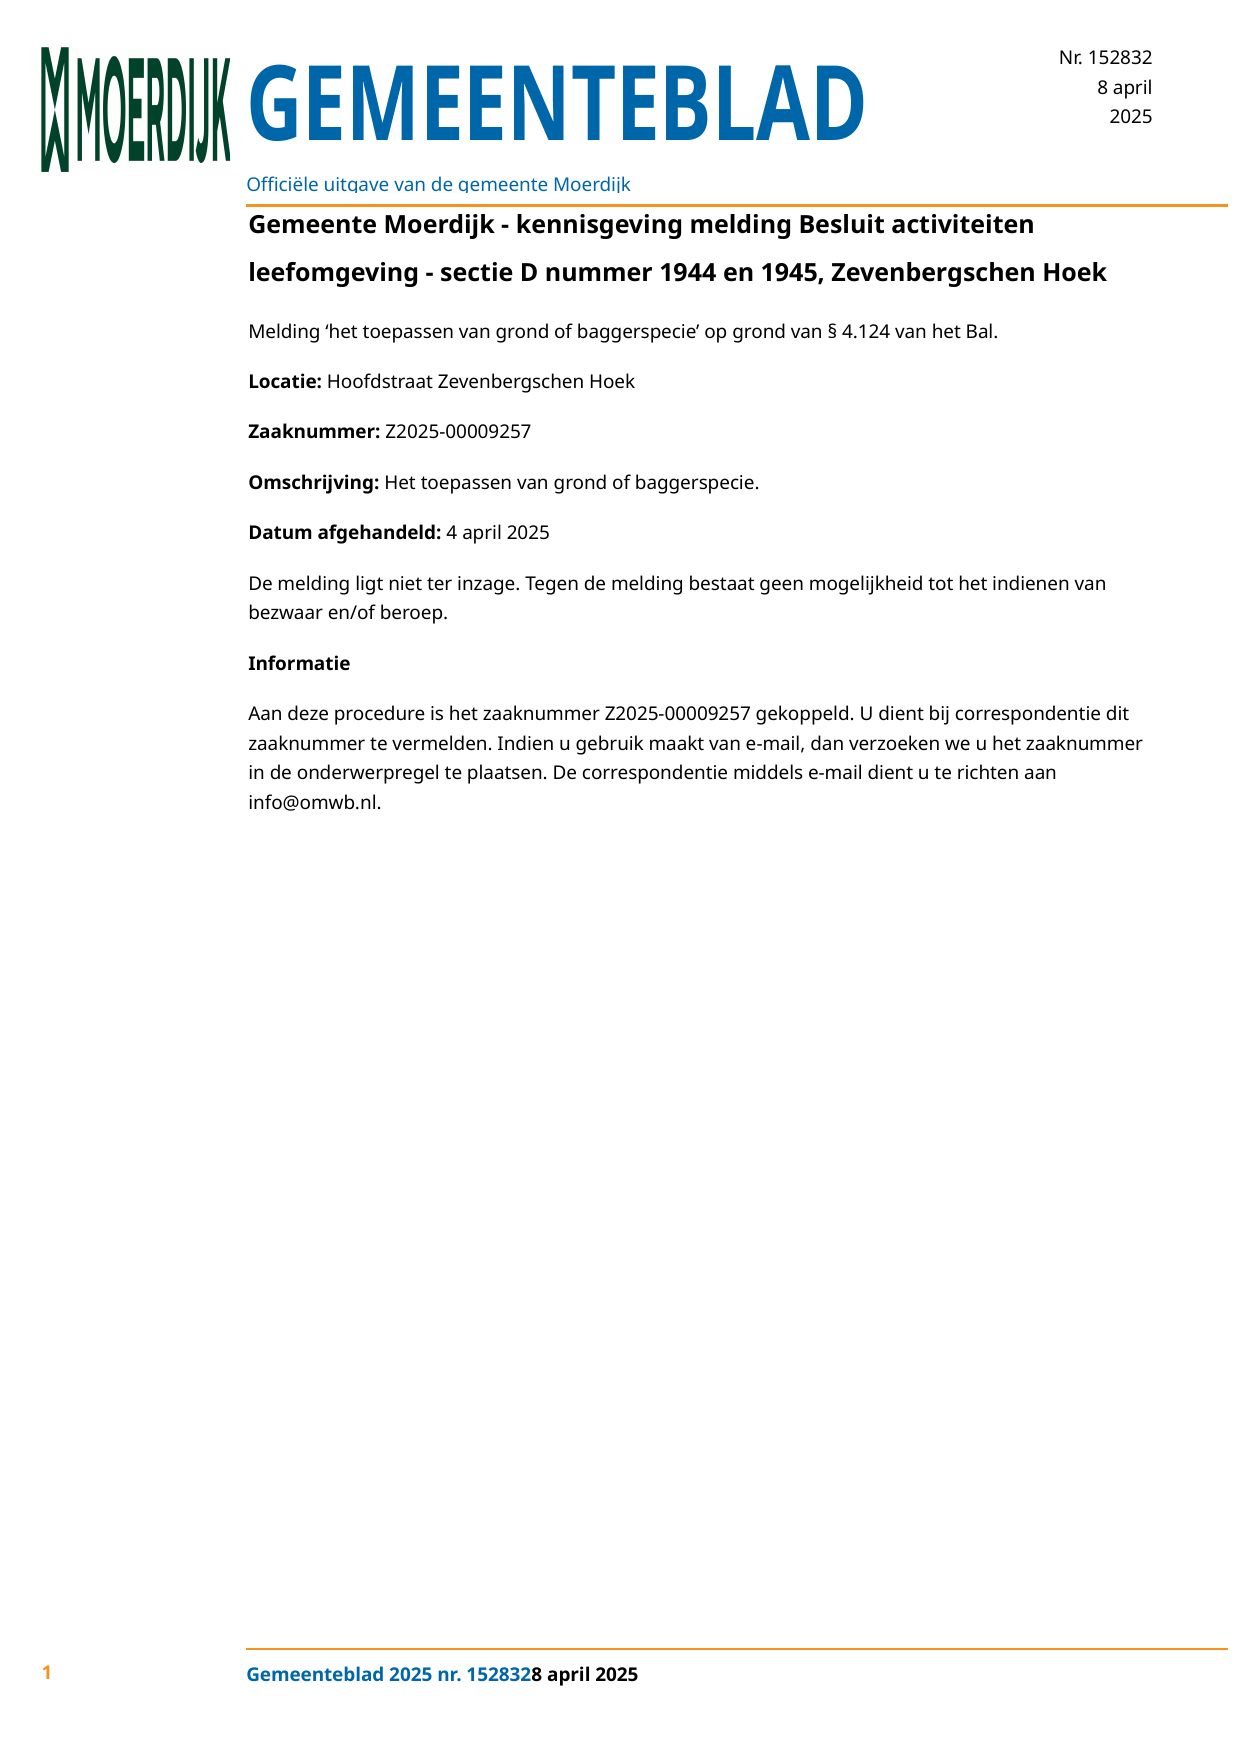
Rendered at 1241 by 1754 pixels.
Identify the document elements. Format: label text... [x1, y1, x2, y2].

text Datum afgehandeld: 4 april 2025 [248, 519, 1152, 545]
text Omschrijving: Het toepassen van grond of baggerspecie. [248, 469, 1152, 495]
picture [41, 47, 231, 172]
text Gemeente Moerdijk - kennisgeving melding Besluit activiteiten leefomgeving - sectie D nummer 1944 en 1945, Zevenbergschen Hoek [248, 207, 1152, 288]
text De melding ligt niet ter inzage. Tegen de melding bestaat geen mogelijkheid tot het indienen van bezwaar en/of beroep. [248, 570, 1152, 625]
text Melding ‘het toepassen van grond of baggerspecie’ op grond van § 4.124 van het Bal. [248, 318, 1152, 344]
text Aan deze procedure is het zaaknummer Z2025-00009257 gekoppeld. U dient bij correspondentie dit zaaknummer te vermelden. Indien u gebruik maakt van e-mail, dan verzoeken we u het zaaknummer in de onderwerpregel te plaatsen. De correspondentie middels e-mail dient u te richten aan info@omwb.nl. [248, 700, 1152, 815]
text Informatie [248, 650, 1152, 676]
text Locatie: Hoofdstraat Zevenbergschen Hoek [248, 368, 1152, 394]
text Zaaknummer: Z2025-00009257 [248, 419, 1152, 444]
